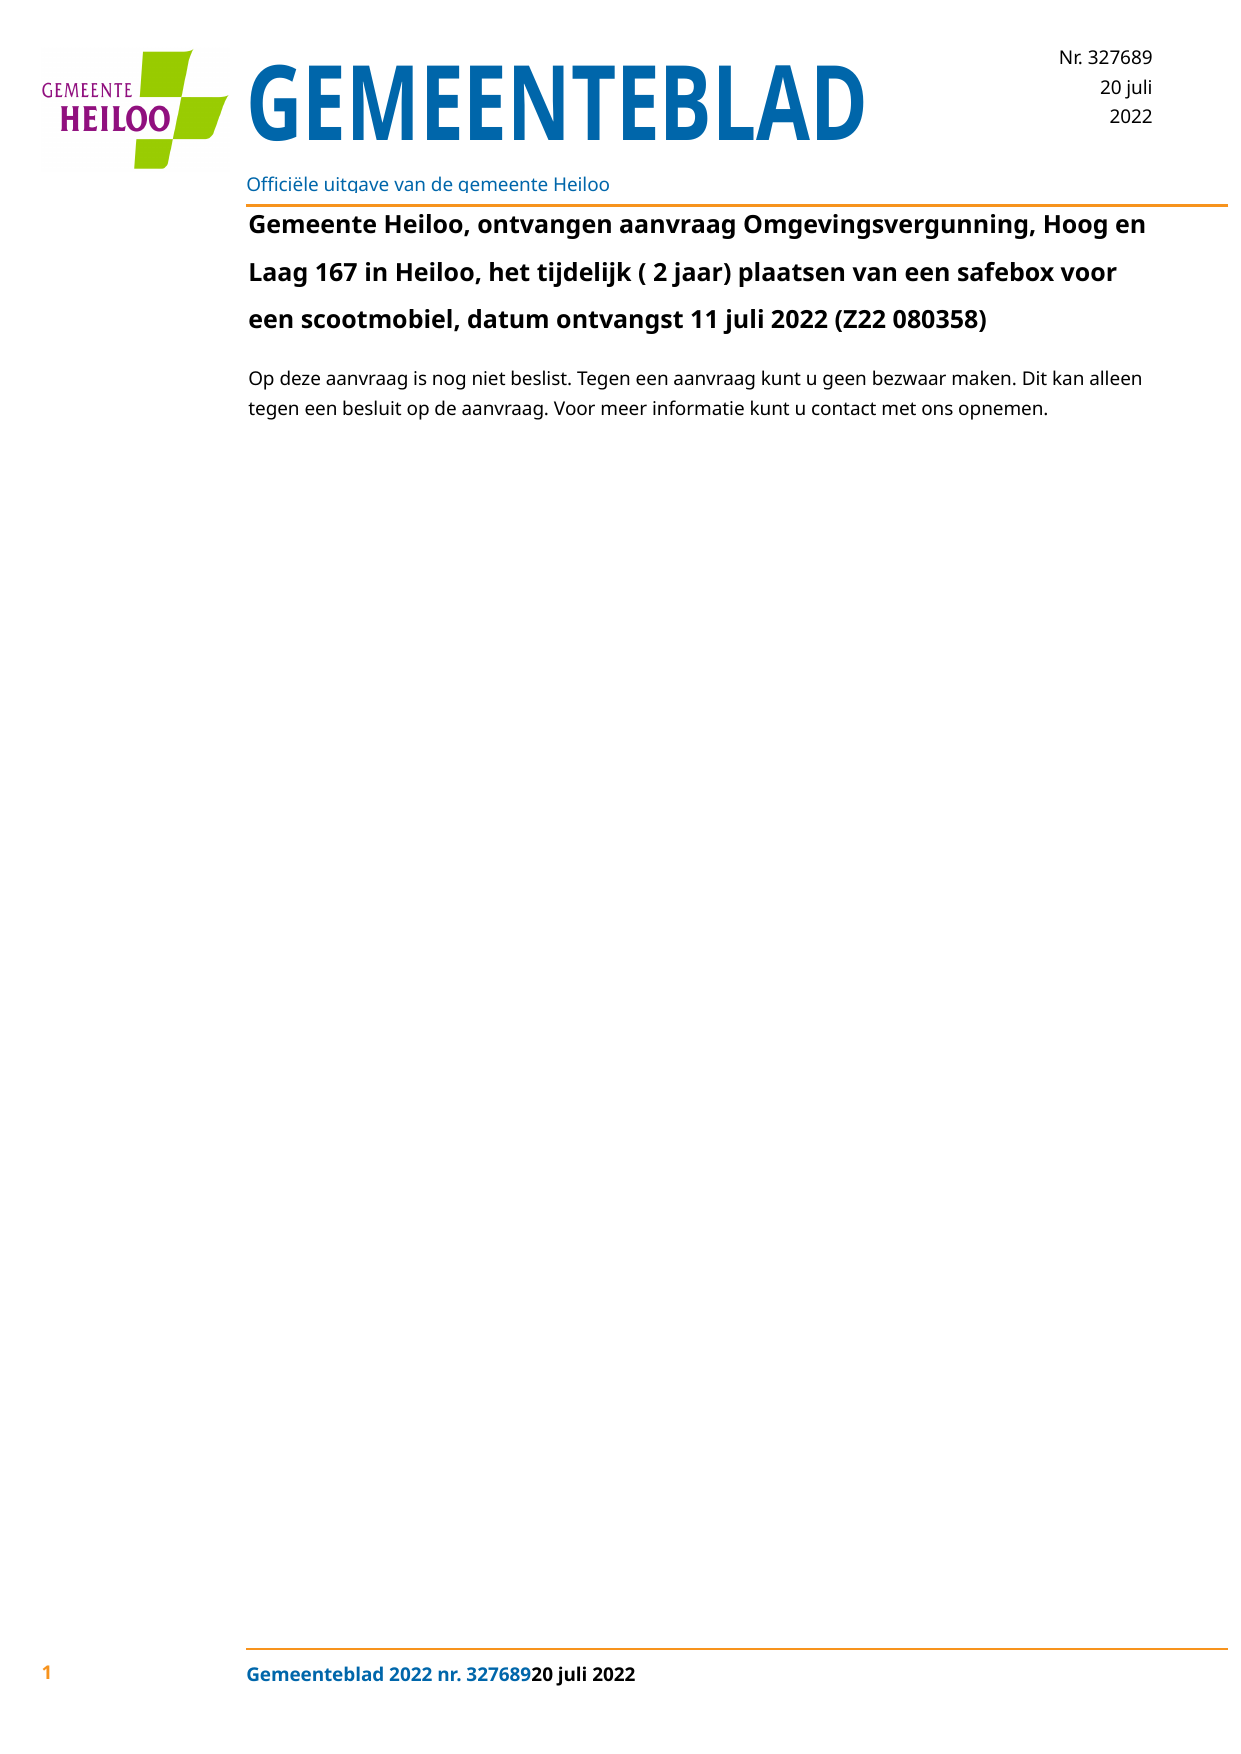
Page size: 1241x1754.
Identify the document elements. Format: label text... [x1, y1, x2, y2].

text Gemeente Heiloo, ontvangen aanvraag Omgevingsvergunning, Hoog en Laag 167 in Heiloo, het tijdelijk ( 2 jaar) plaatsen van een safebox voor een scootmobiel, datum ontvangst 11 juli 2022 (Z22 080358) [248, 207, 1152, 336]
text Op deze aanvraag is nog niet beslist. Tegen een aanvraag kunt u geen bezwaar maken. Dit kan alleen tegen een besluit op de aanvraag. Voor meer informatie kunt u contact met ons opnemen. [248, 366, 1152, 421]
picture [41, 47, 231, 172]
